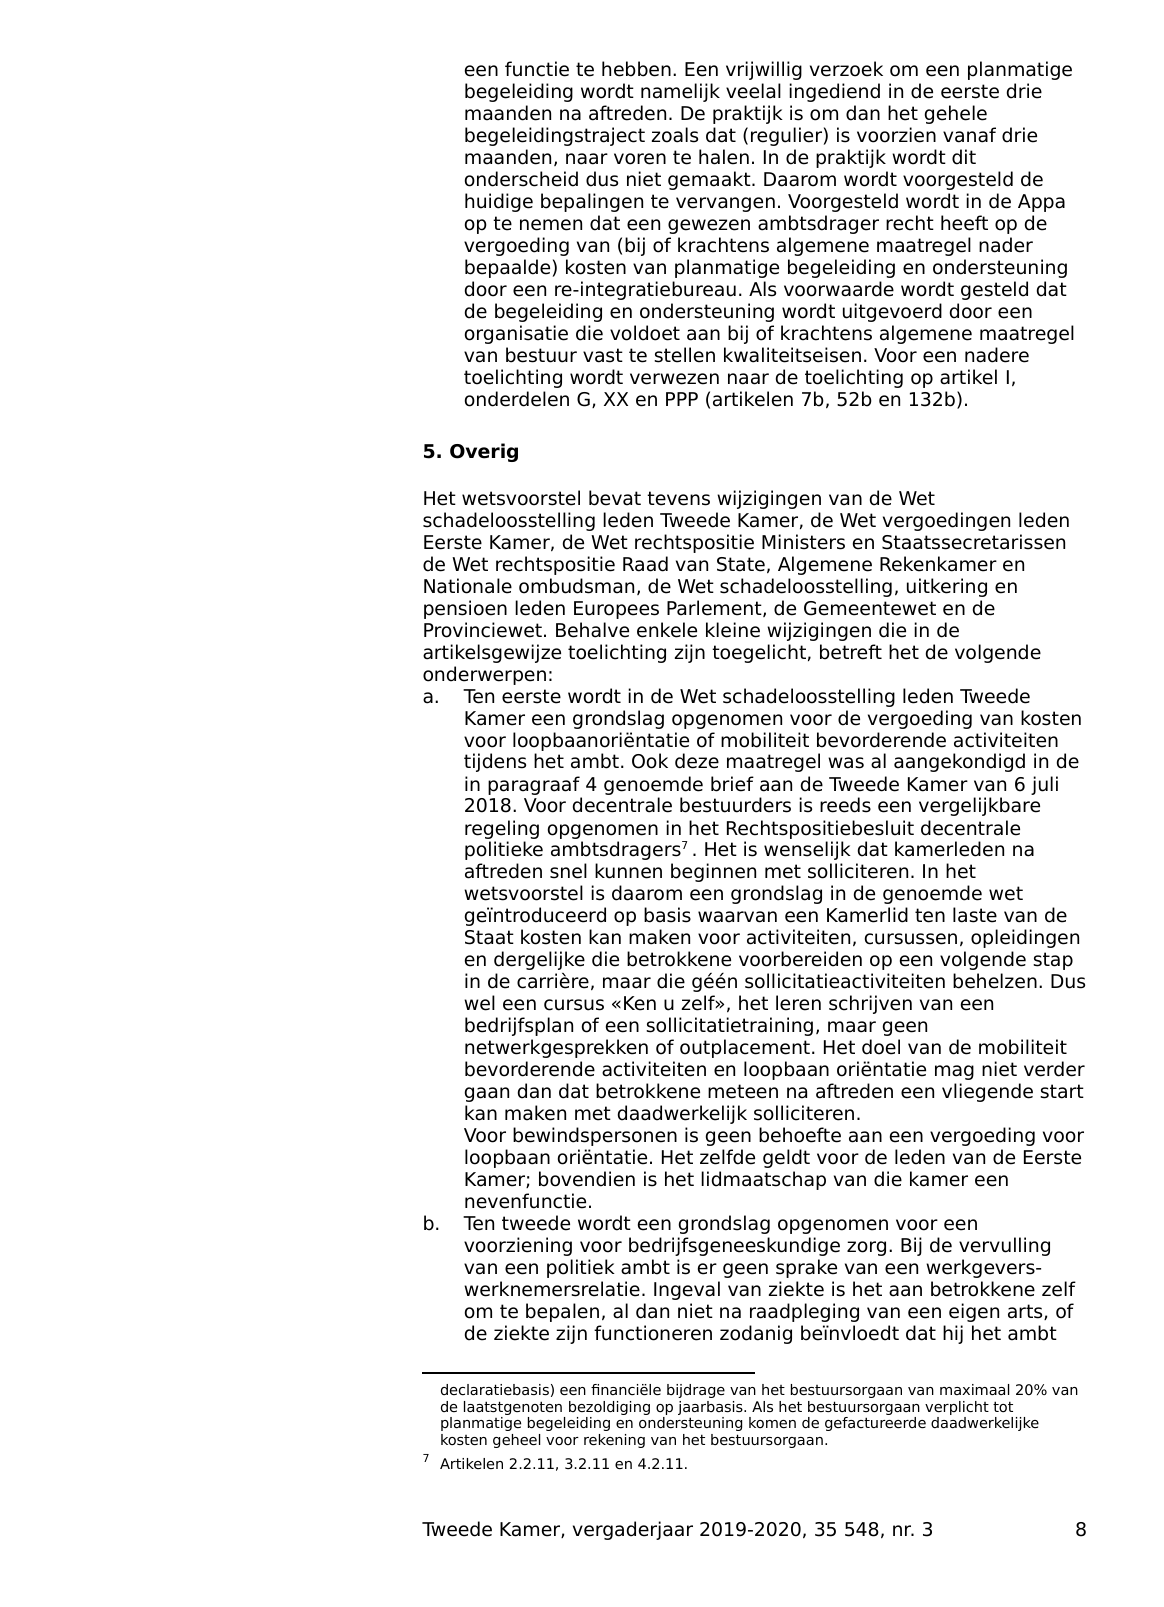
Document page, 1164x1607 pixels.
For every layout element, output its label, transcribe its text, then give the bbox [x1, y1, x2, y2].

text declaratiebasis) een financiële bijdrage van het bestuursorgaan van maximaal 20% van de laatstgenoten bezoldiging op jaarbasis. Als het bestuursorgaan verplicht tot planmatige begeleiding en ondersteuning komen de gefactureerde daadwerkelijke kosten geheel voor rekening van het bestuursorgaan. [422, 1382, 1087, 1449]
text Het wetsvoorstel bevat tevens wijzigingen van de Wet schadeloosstelling leden Tweede Kamer, de Wet vergoedingen leden Eerste Kamer, de Wet rechtspositie Ministers en Staatssecretarissen de Wet rechtspositie Raad van State, Algemene Rekenkamer en Nationale ombudsman, de Wet schadeloosstelling, uitkering en pensioen leden Europees Parlement, de Gemeentewet en de Provinciewet. Behalve enkele kleine wijzigingen die in de artikelsgewijze toelichting zijn toegelicht, betreft het de volgende onderwerpen: [422, 488, 1087, 686]
text Artikelen 2.2.11, 3.2.11 en 4.2.11. [422, 1452, 1087, 1474]
text b. Ten tweede wordt een grondslag opgenomen voor een voorziening voor bedrijfsgeneeskundige zorg. Bij de vervulling van een politiek ambt is er geen sprake van een werkgevers-werknemersrelatie. Ingeval van ziekte is het aan betrokkene zelf om te bepalen, al dan niet na raadpleging van een eigen arts, of de ziekte zijn functioneren zodanig beïnvloedt dat hij het ambt [422, 1213, 1087, 1345]
subtitle 5. Overig [422, 441, 1087, 463]
text Voor bewindspersonen is geen behoefte aan een vergoeding voor loopbaan oriëntatie. Het zelfde geldt voor de leden van de Eerste Kamer; bovendien is het lidmaatschap van die kamer een nevenfunctie. [464, 1125, 1087, 1213]
text a. Ten eerste wordt in de Wet schadeloosstelling leden Tweede Kamer een grondslag opgenomen voor de vergoeding van kosten voor loopbaanoriëntatie of mobiliteit bevorderende activiteiten tijdens het ambt. Ook deze maatregel was al aangekondigd in de in paragraaf 4 genoemde brief aan de Tweede Kamer van 6 juli 2018. Voor decentrale bestuurders is reeds een vergelijkbare regeling opgenomen in het Rechtspositiebesluit decentrale politieke ambtsdragers. Het is wenselijk dat kamerleden na aftreden snel kunnen beginnen met solliciteren. In het wetsvoorstel is daarom een grondslag in de genoemde wet geïntroduceerd op basis waarvan een Kamerlid ten laste van de Staat kosten kan maken voor activiteiten, cursussen, opleidingen en dergelijke die betrokkene voorbereiden op een volgende stap in de carrière, maar die géén sollicitatieactiviteiten behelzen. Dus wel een cursus «Ken u zelf», het leren schrijven van een bedrijfsplan of een sollicitatietraining, maar geen netwerkgesprekken of outplacement. Het doel van de mobiliteit bevorderende activiteiten en loopbaan oriëntatie mag niet verder gaan dan dat betrokkene meteen na aftreden een vliegende start kan maken met daadwerkelijk solliciteren. [422, 686, 1087, 1125]
text een functie te hebben. Een vrijwillig verzoek om een planmatige begeleiding wordt namelijk veelal ingediend in de eerste drie maanden na aftreden. De praktijk is om dan het gehele begeleidingstraject zoals dat (regulier) is voorzien vanaf drie maanden, naar voren te halen. In de praktijk wordt dit onderscheid dus niet gemaakt. Daarom wordt voorgesteld de huidige bepalingen te vervangen. Voorgesteld wordt in de Appa op te nemen dat een gewezen ambtsdrager recht heeft op de vergoeding van (bij of krachtens algemene maatregel nader bepaalde) kosten van planmatige begeleiding en ondersteuning door een re-integratiebureau. Als voorwaarde wordt gesteld dat de begeleiding en ondersteuning wordt uitgevoerd door een organisatie die voldoet aan bij of krachtens algemene maatregel van bestuur vast te stellen kwaliteitseisen. Voor een nadere toelichting wordt verwezen naar de toelichting op artikel I, onderdelen G, XX en PPP (artikelen 7b, 52b en 132b). [422, 59, 1087, 411]
